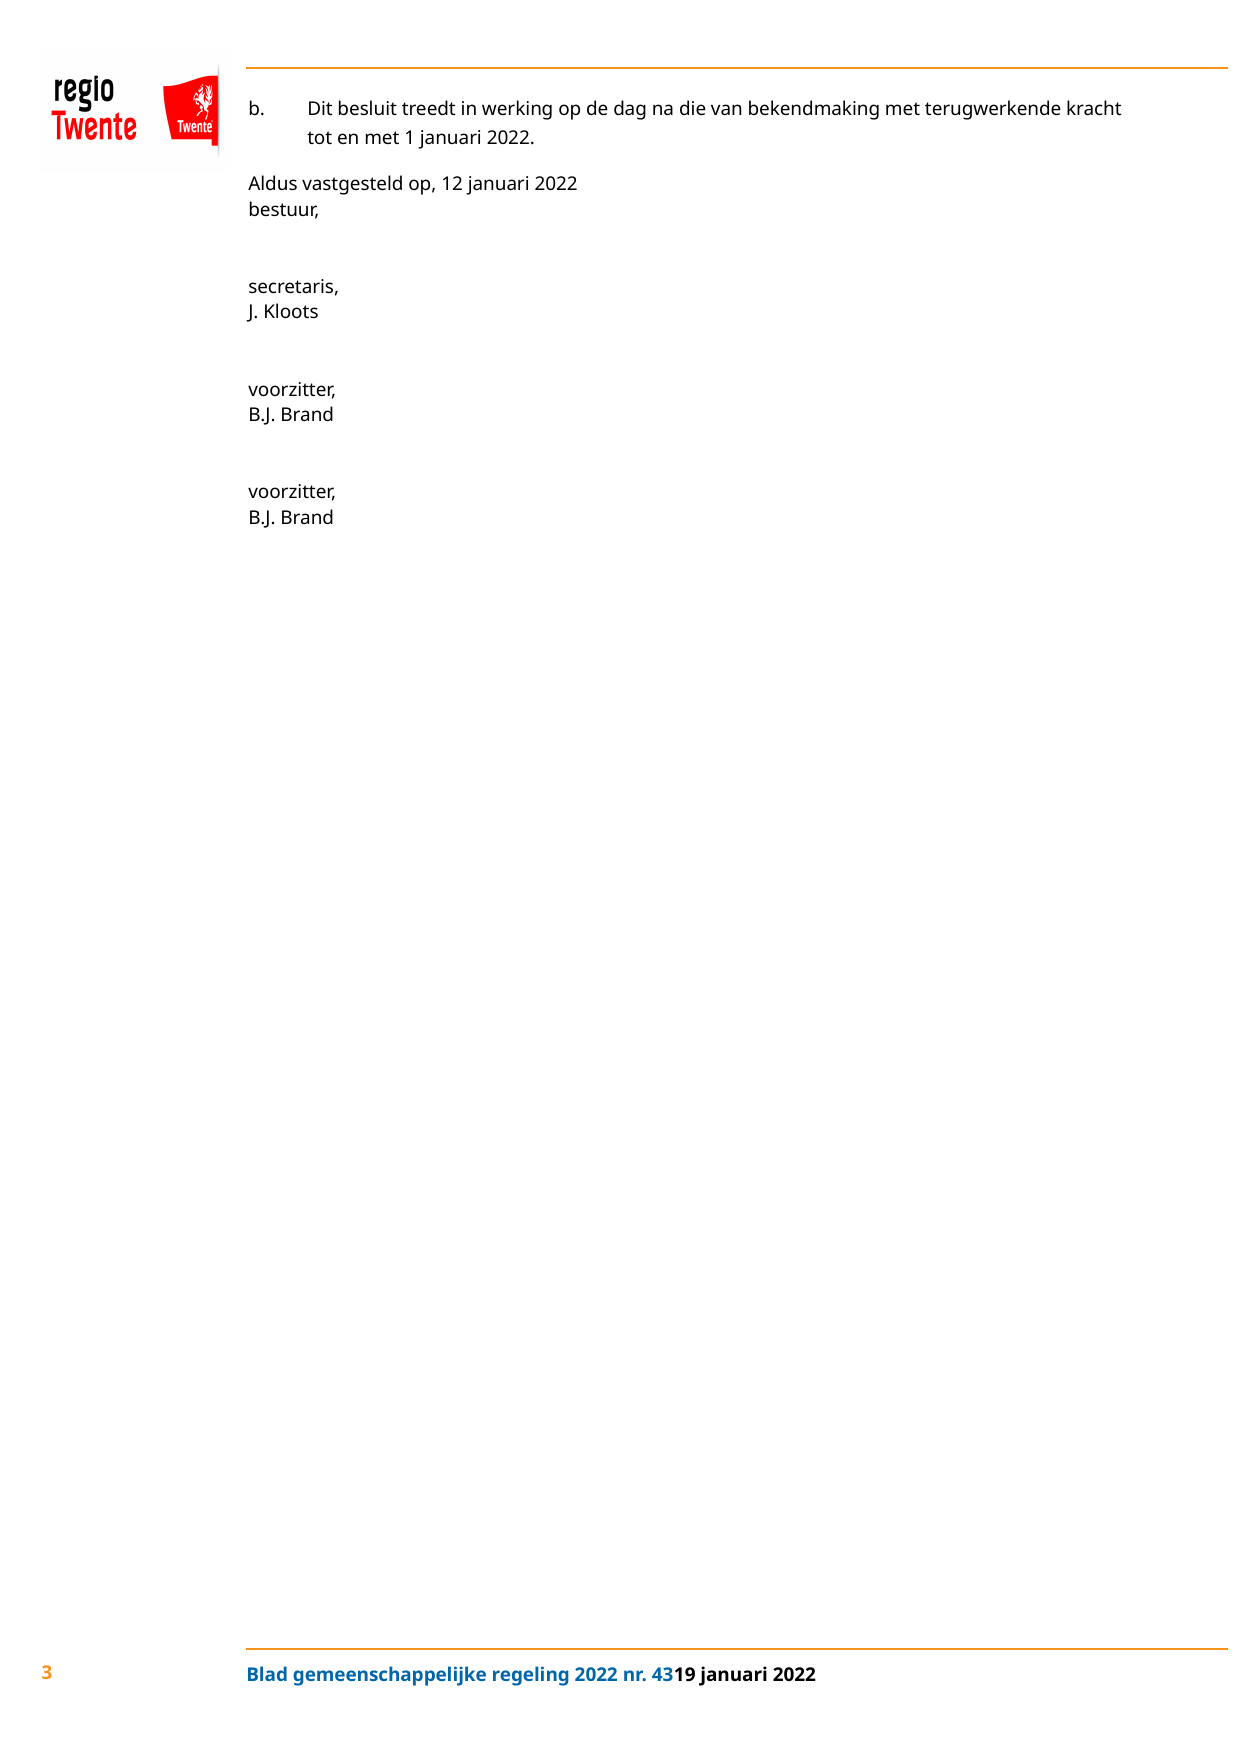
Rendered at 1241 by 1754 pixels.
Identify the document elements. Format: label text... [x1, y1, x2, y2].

text voorzitter, [248, 376, 1152, 402]
text J. Kloots [248, 299, 1152, 324]
text bestuur, [248, 196, 1152, 221]
picture [41, 47, 231, 172]
text B.J. Brand [248, 504, 1152, 530]
text B.J. Brand [248, 402, 1152, 427]
list Dit besluit treedt in werking op de dag na die van bekendmaking met terugwerkende kracht tot en met 1 januari 2022. [248, 95, 1152, 150]
text secretaris, [248, 273, 1152, 299]
text Aldus vastgesteld op, 12 januari 2022 [248, 170, 1152, 196]
text voorzitter, [248, 479, 1152, 504]
